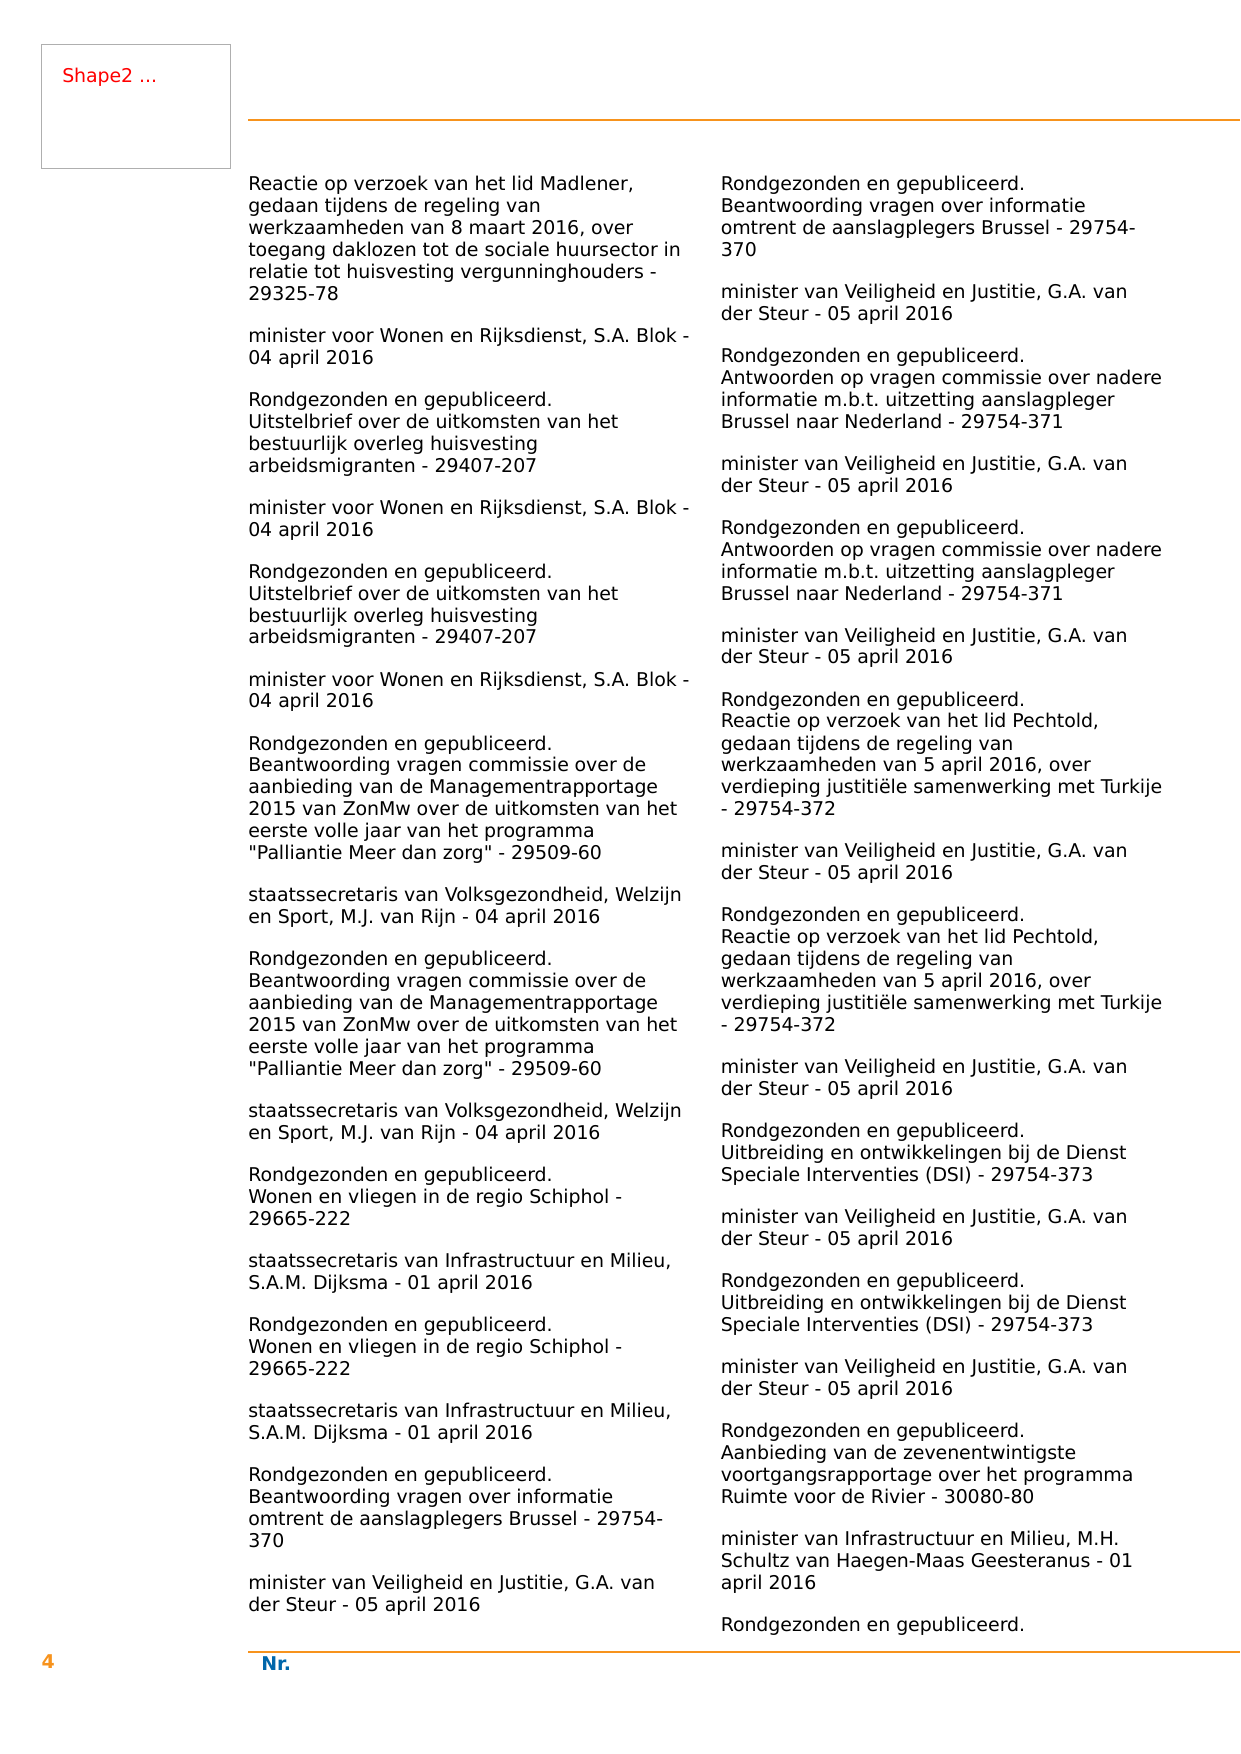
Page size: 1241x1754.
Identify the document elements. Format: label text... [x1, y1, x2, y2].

text Wonen en vliegen in de regio Schiphol - 29665-222 [248, 1186, 691, 1230]
text Antwoorden op vragen commissie over nadere informatie m.b.t. uitzetting aanslagpleger Brussel naar Nederland - 29754-371 [721, 538, 1163, 604]
text minister van Veiligheid en Justitie, G.A. van der Steur - 05 april 2016 [721, 624, 1163, 668]
text Rondgezonden en gepubliceerd. [721, 517, 1163, 538]
text Beantwoording vragen commissie over de aanbieding van de Managementrapportage 2015 van ZonMw over de uitkomsten van het eerste volle jaar van het programma "Palliantie Meer dan zorg" - 29509-60 [248, 970, 691, 1080]
text staatssecretaris van Infrastructuur en Milieu, S.A.M. Dijksma - 01 april 2016 [248, 1400, 691, 1444]
text Aanbieding van de zevenentwintigste voortgangsrapportage over het programma Ruimte voor de Rivier - 30080-80 [721, 1442, 1163, 1508]
text Rondgezonden en gepubliceerd. [721, 904, 1163, 926]
text minister van Veiligheid en Justitie, G.A. van der Steur - 05 april 2016 [721, 840, 1163, 884]
text Rondgezonden en gepubliceerd. [721, 1420, 1163, 1442]
text Rondgezonden en gepubliceerd. [248, 389, 691, 411]
text minister van Veiligheid en Justitie, G.A. van der Steur - 05 april 2016 [721, 1206, 1163, 1250]
text Rondgezonden en gepubliceerd. [721, 173, 1163, 195]
text staatssecretaris van Infrastructuur en Milieu, S.A.M. Dijksma - 01 april 2016 [248, 1250, 691, 1294]
text staatssecretaris van Volksgezondheid, Welzijn en Sport, M.J. van Rijn - 04 april 2016 [248, 1100, 691, 1144]
text minister van Veiligheid en Justitie, G.A. van der Steur - 05 april 2016 [721, 281, 1163, 325]
text Rondgezonden en gepubliceerd. [248, 1464, 691, 1486]
text Rondgezonden en gepubliceerd. [248, 732, 691, 754]
text Rondgezonden en gepubliceerd. [248, 561, 691, 582]
text Reactie op verzoek van het lid Madlener, gedaan tijdens de regeling van werkzaamheden van 8 maart 2016, over toegang daklozen tot de sociale huursector in relatie tot huisvesting vergunninghouders - 29325-78 [248, 173, 691, 305]
text Beantwoording vragen over informatie omtrent de aanslagplegers Brussel - 29754-370 [721, 195, 1163, 261]
text Rondgezonden en gepubliceerd. [721, 688, 1163, 710]
text minister voor Wonen en Rijksdienst, S.A. Blok - 04 april 2016 [248, 668, 691, 712]
text Beantwoording vragen over informatie omtrent de aanslagplegers Brussel - 29754-370 [248, 1486, 691, 1552]
text Uitstelbrief over de uitkomsten van het bestuurlijk overleg huisvesting arbeidsmigranten - 29407-207 [248, 582, 691, 648]
text Reactie op verzoek van het lid Pechtold, gedaan tijdens de regeling van werkzaamheden van 5 april 2016, over verdieping justitiële samenwerking met Turkije - 29754-372 [721, 926, 1163, 1036]
text minister van Veiligheid en Justitie, G.A. van der Steur - 05 april 2016 [721, 453, 1163, 497]
text Rondgezonden en gepubliceerd. [721, 345, 1163, 367]
text Rondgezonden en gepubliceerd. [248, 1164, 691, 1186]
text Rondgezonden en gepubliceerd. [721, 1270, 1163, 1292]
text Antwoorden op vragen commissie over nadere informatie m.b.t. uitzetting aanslagpleger Brussel naar Nederland - 29754-371 [721, 367, 1163, 433]
text minister van Veiligheid en Justitie, G.A. van der Steur - 05 april 2016 [248, 1572, 691, 1616]
text Wonen en vliegen in de regio Schiphol - 29665-222 [248, 1336, 691, 1380]
text Reactie op verzoek van het lid Pechtold, gedaan tijdens de regeling van werkzaamheden van 5 april 2016, over verdieping justitiële samenwerking met Turkije - 29754-372 [721, 710, 1163, 820]
text Uitbreiding en ontwikkelingen bij de Dienst Speciale Interventies (DSI) - 29754-373 [721, 1142, 1163, 1186]
text minister van Veiligheid en Justitie, G.A. van der Steur - 05 april 2016 [721, 1356, 1163, 1400]
text minister voor Wonen en Rijksdienst, S.A. Blok - 04 april 2016 [248, 497, 691, 541]
text Uitstelbrief over de uitkomsten van het bestuurlijk overleg huisvesting arbeidsmigranten - 29407-207 [248, 411, 691, 477]
text Rondgezonden en gepubliceerd. [721, 1120, 1163, 1142]
text staatssecretaris van Volksgezondheid, Welzijn en Sport, M.J. van Rijn - 04 april 2016 [248, 884, 691, 928]
text Rondgezonden en gepubliceerd. [248, 1314, 691, 1336]
text minister voor Wonen en Rijksdienst, S.A. Blok - 04 april 2016 [248, 325, 691, 369]
text Uitbreiding en ontwikkelingen bij de Dienst Speciale Interventies (DSI) - 29754-373 [721, 1292, 1163, 1336]
text Rondgezonden en gepubliceerd. [248, 948, 691, 970]
text minister van Infrastructuur en Milieu, M.H. Schultz van Haegen-Maas Geesteranus - 01 april 2016 [721, 1528, 1163, 1594]
text Rondgezonden en gepubliceerd. [721, 1614, 1163, 1636]
text minister van Veiligheid en Justitie, G.A. van der Steur - 05 april 2016 [721, 1056, 1163, 1100]
text Beantwoording vragen commissie over de aanbieding van de Managementrapportage 2015 van ZonMw over de uitkomsten van het eerste volle jaar van het programma "Palliantie Meer dan zorg" - 29509-60 [248, 754, 691, 864]
